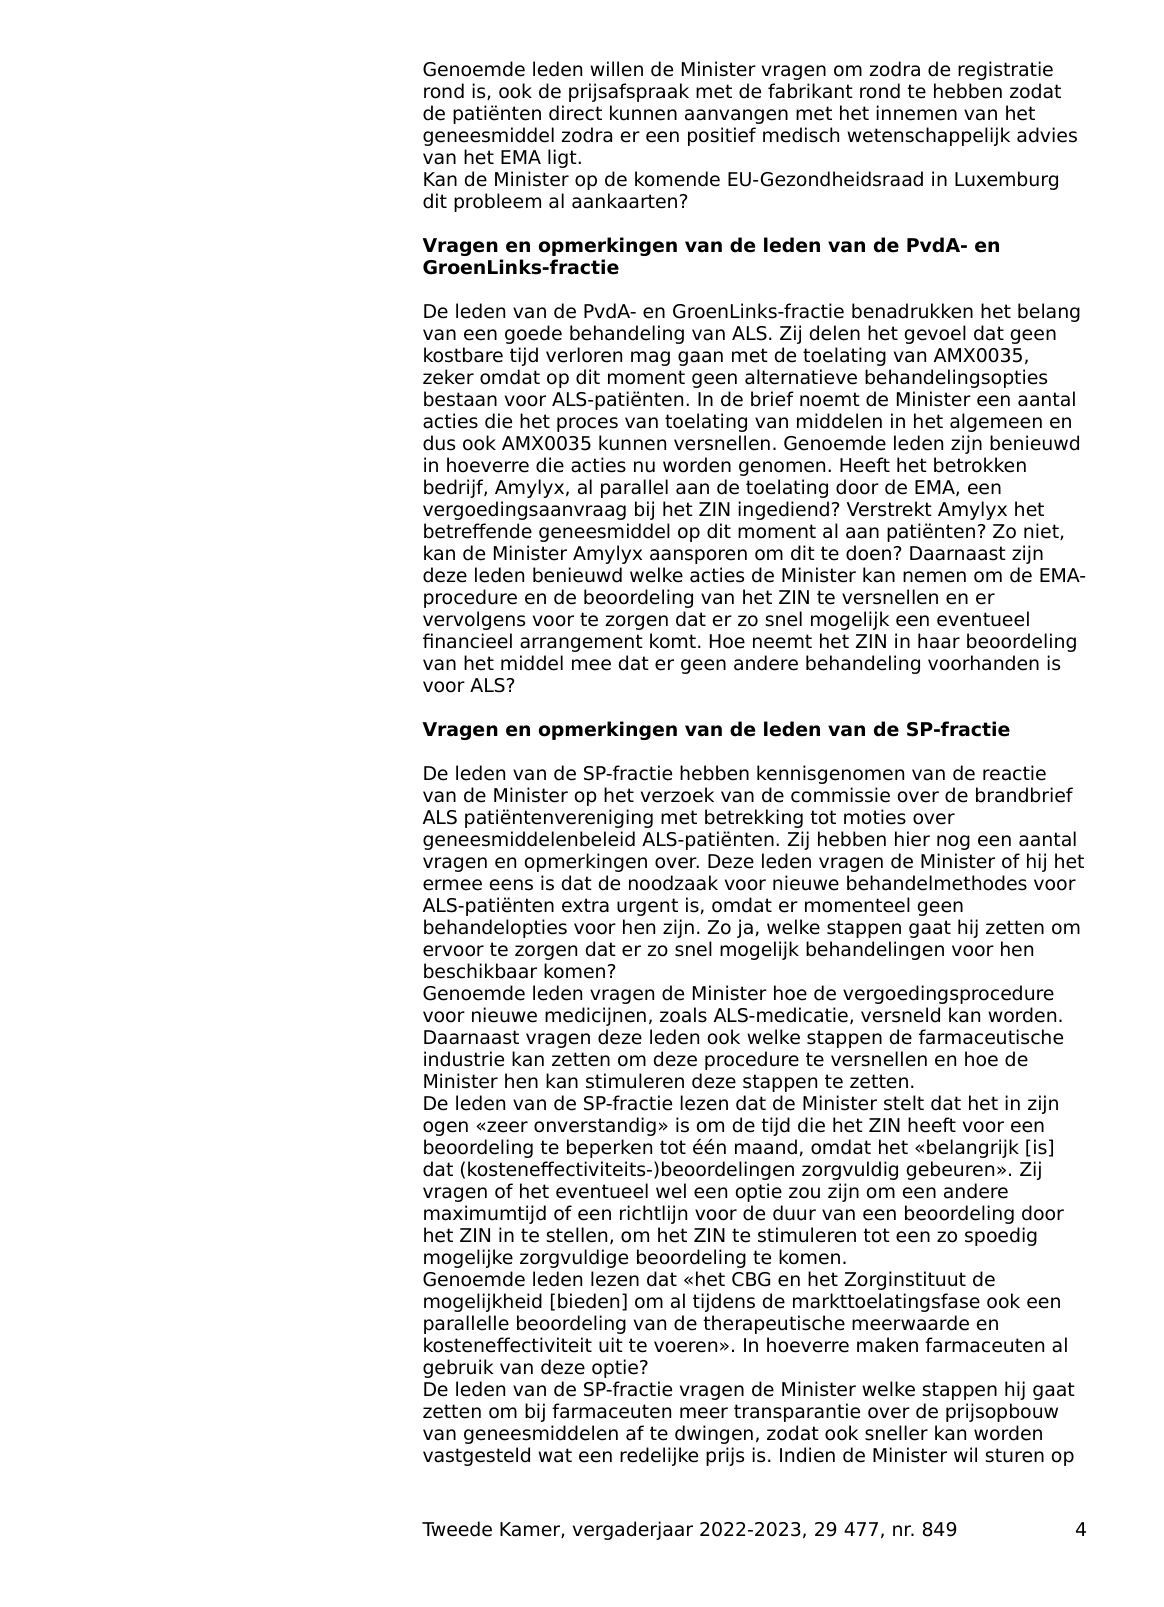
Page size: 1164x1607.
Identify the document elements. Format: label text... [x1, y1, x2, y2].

text De leden van de PvdA- en GroenLinks-fractie benadrukken het belang van een goede behandeling van ALS. Zij delen het gevoel dat geen kostbare tijd verloren mag gaan met de toelating van AMX0035, zeker omdat op dit moment geen alternatieve behandelingsopties bestaan voor ALS-patiënten. In de brief noemt de Minister een aantal acties die het proces van toelating van middelen in het algemeen en dus ook AMX0035 kunnen versnellen. Genoemde leden zijn benieuwd in hoeverre die acties nu worden genomen. Heeft het betrokken bedrijf, Amylyx, al parallel aan de toelating door de EMA, een vergoedingsaanvraag bij het ZIN ingediend? Verstrekt Amylyx het betreffende geneesmiddel op dit moment al aan patiënten? Zo niet, kan de Minister Amylyx aansporen om dit te doen? Daarnaast zijn deze leden benieuwd welke acties de Minister kan nemen om de EMA-procedure en de beoordeling van het ZIN te versnellen en er vervolgens voor te zorgen dat er zo snel mogelijk een eventueel financieel arrangement komt. Hoe neemt het ZIN in haar beoordeling van het middel mee dat er geen andere behandeling voorhanden is voor ALS? [422, 301, 1087, 697]
text De leden van de SP-fractie lezen dat de Minister stelt dat het in zijn ogen «zeer onverstandig» is om de tijd die het ZIN heeft voor een beoordeling te beperken tot één maand, omdat het «belangrijk [is] dat (kosteneffectiviteits-)beoordelingen zorgvuldig gebeuren». Zij vragen of het eventueel wel een optie zou zijn om een andere maximumtijd of een richtlijn voor de duur van een beoordeling door het ZIN in te stellen, om het ZIN te stimuleren tot een zo spoedig mogelijke zorgvuldige beoordeling te komen. [422, 1093, 1087, 1269]
text Genoemde leden willen de Minister vragen om zodra de registratie rond is, ook de prijsafspraak met de fabrikant rond te hebben zodat de patiënten direct kunnen aanvangen met het innemen van het geneesmiddel zodra er een positief medisch wetenschappelijk advies van het EMA ligt. [422, 59, 1087, 169]
subtitle Vragen en opmerkingen van de leden van de SP-fractie [422, 719, 1087, 741]
text Kan de Minister op de komende EU-Gezondheidsraad in Luxemburg dit probleem al aankaarten? [422, 169, 1087, 213]
text Genoemde leden lezen dat «het CBG en het Zorginstituut de mogelijkheid [bieden] om al tijdens de markttoelatingsfase ook een parallelle beoordeling van de therapeutische meerwaarde en kosteneffectiviteit uit te voeren». In hoeverre maken farmaceuten al gebruik van deze optie? [422, 1269, 1087, 1379]
text De leden van de SP-fractie hebben kennisgenomen van de reactie van de Minister op het verzoek van de commissie over de brandbrief ALS patiëntenvereniging met betrekking tot moties over geneesmiddelenbeleid ALS-patiënten. Zij hebben hier nog een aantal vragen en opmerkingen over. Deze leden vragen de Minister of hij het ermee eens is dat de noodzaak voor nieuwe behandelmethodes voor ALS-patiënten extra urgent is, omdat er momenteel geen behandelopties voor hen zijn. Zo ja, welke stappen gaat hij zetten om ervoor te zorgen dat er zo snel mogelijk behandelingen voor hen beschikbaar komen? [422, 763, 1087, 983]
subtitle Vragen en opmerkingen van de leden van de PvdA- en GroenLinks-fractie [422, 235, 1087, 279]
text Genoemde leden vragen de Minister hoe de vergoedingsprocedure voor nieuwe medicijnen, zoals ALS-medicatie, versneld kan worden. Daarnaast vragen deze leden ook welke stappen de farmaceutische industrie kan zetten om deze procedure te versnellen en hoe de Minister hen kan stimuleren deze stappen te zetten. [422, 983, 1087, 1093]
text De leden van de SP-fractie vragen de Minister welke stappen hij gaat zetten om bij farmaceuten meer transparantie over de prijsopbouw van geneesmiddelen af te dwingen, zodat ook sneller kan worden vastgesteld wat een redelijke prijs is. Indien de Minister wil sturen op [422, 1379, 1087, 1467]
